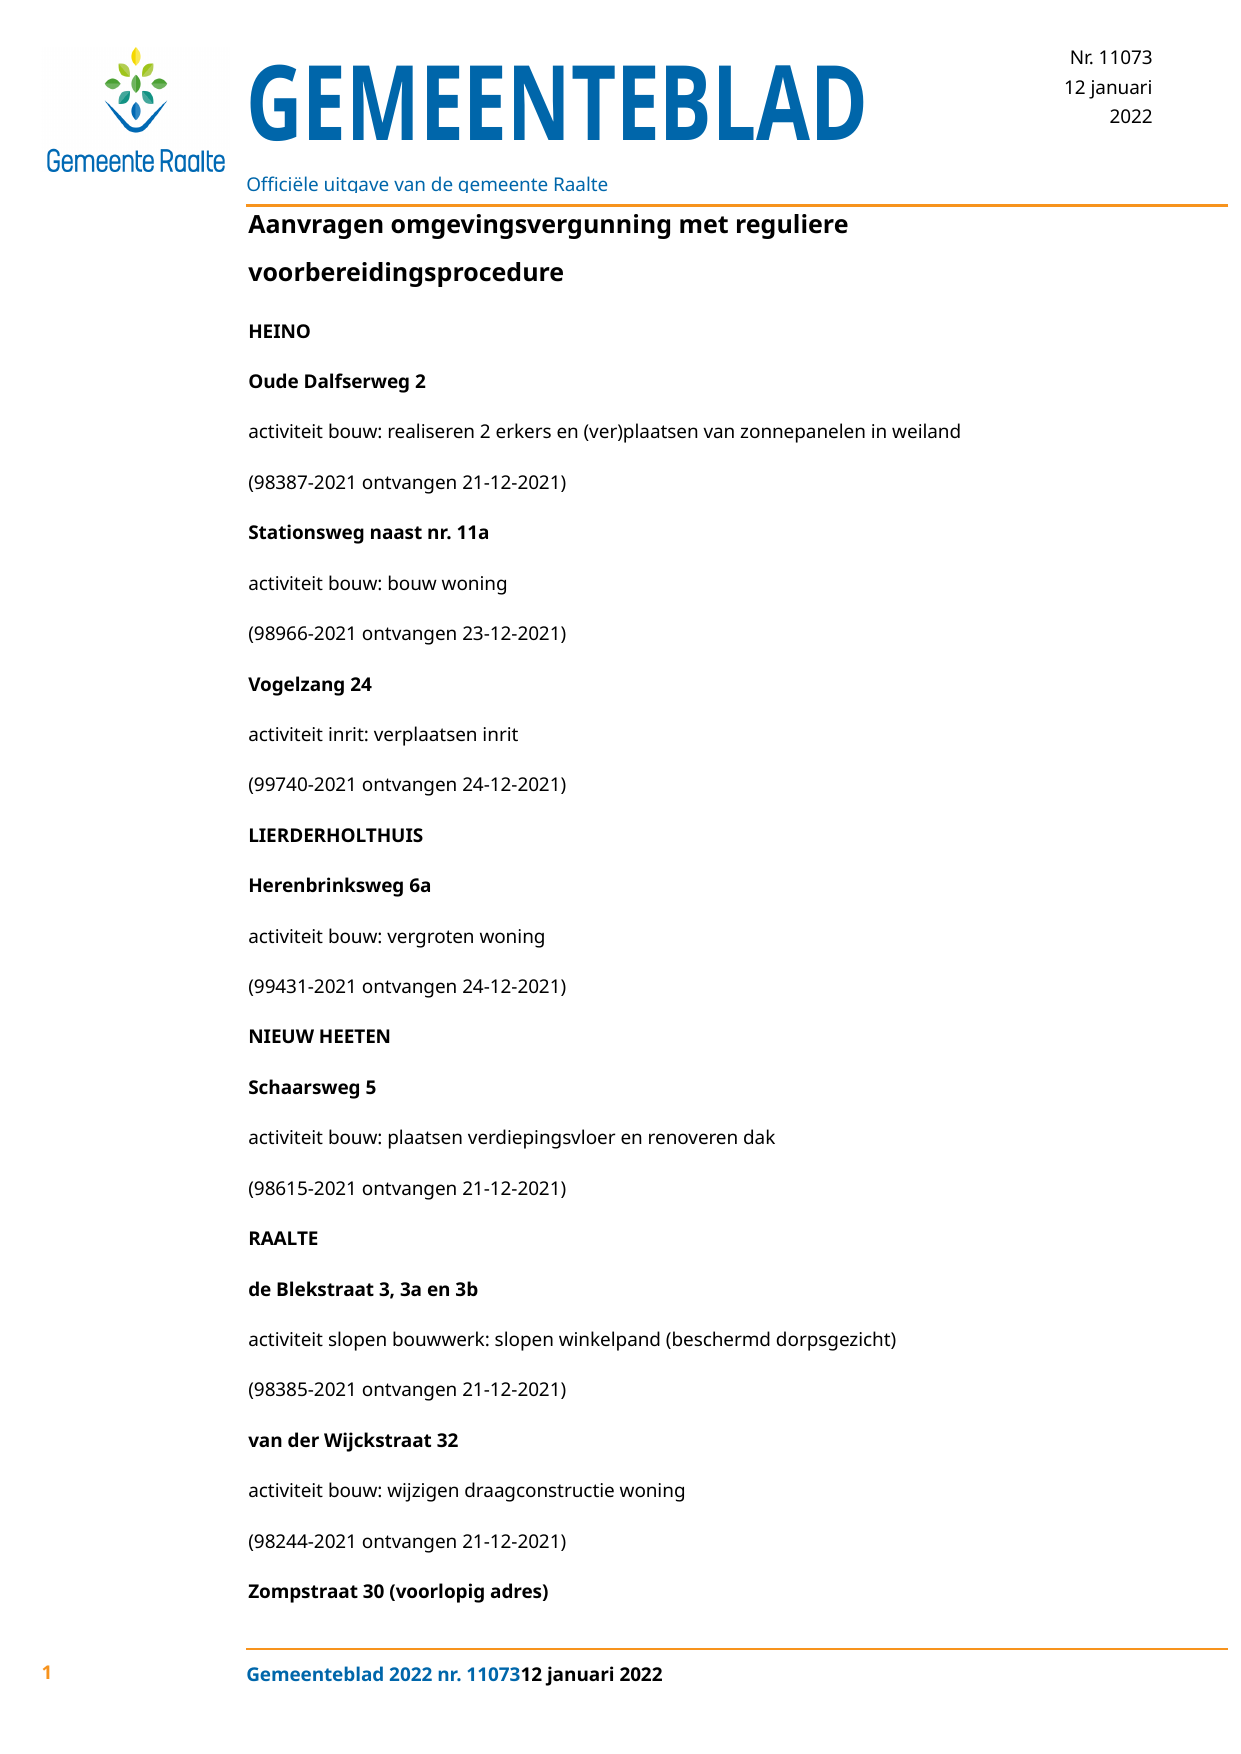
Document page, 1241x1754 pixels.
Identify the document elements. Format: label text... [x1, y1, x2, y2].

text activiteit bouw: wijzigen draagconstructie woning [248, 1477, 1152, 1503]
text HEINO [248, 318, 1152, 344]
text (98615-2021 ontvangen 21-12-2021) [248, 1175, 1152, 1201]
text activiteit inrit: verplaatsen inrit [248, 721, 1152, 747]
text (99740-2021 ontvangen 24-12-2021) [248, 772, 1152, 797]
text NIEUW HEETEN [248, 1024, 1152, 1049]
text Oude Dalfserweg 2 [248, 368, 1152, 394]
text Stationsweg naast nr. 11a [248, 519, 1152, 545]
text (98244-2021 ontvangen 21-12-2021) [248, 1528, 1152, 1554]
text Schaarsweg 5 [248, 1074, 1152, 1100]
text (98966-2021 ontvangen 23-12-2021) [248, 620, 1152, 646]
text (98387-2021 ontvangen 21-12-2021) [248, 469, 1152, 495]
text de Blekstraat 3, 3a en 3b [248, 1276, 1152, 1302]
text Vogelzang 24 [248, 671, 1152, 697]
text RAALTE [248, 1225, 1152, 1251]
text van der Wijckstraat 32 [248, 1427, 1152, 1453]
text (98385-2021 ontvangen 21-12-2021) [248, 1377, 1152, 1402]
text activiteit bouw: realiseren 2 erkers en (ver)plaatsen van zonnepanelen in weiland [248, 419, 1152, 444]
text activiteit bouw: vergroten woning [248, 923, 1152, 949]
text Zompstraat 30 (voorlopig adres) [248, 1578, 1152, 1604]
text (99431-2021 ontvangen 24-12-2021) [248, 973, 1152, 999]
text Aanvragen omgevingsvergunning met reguliere voorbereidingsprocedure [248, 207, 1152, 288]
text activiteit bouw: plaatsen verdiepingsvloer en renoveren dak [248, 1124, 1152, 1150]
text activiteit bouw: bouw woning [248, 570, 1152, 596]
text LIERDERHOLTHUIS [248, 822, 1152, 848]
text activiteit slopen bouwwerk: slopen winkelpand (beschermd dorpsgezicht) [248, 1326, 1152, 1352]
text Herenbrinksweg 6a [248, 872, 1152, 898]
picture [41, 47, 231, 172]
